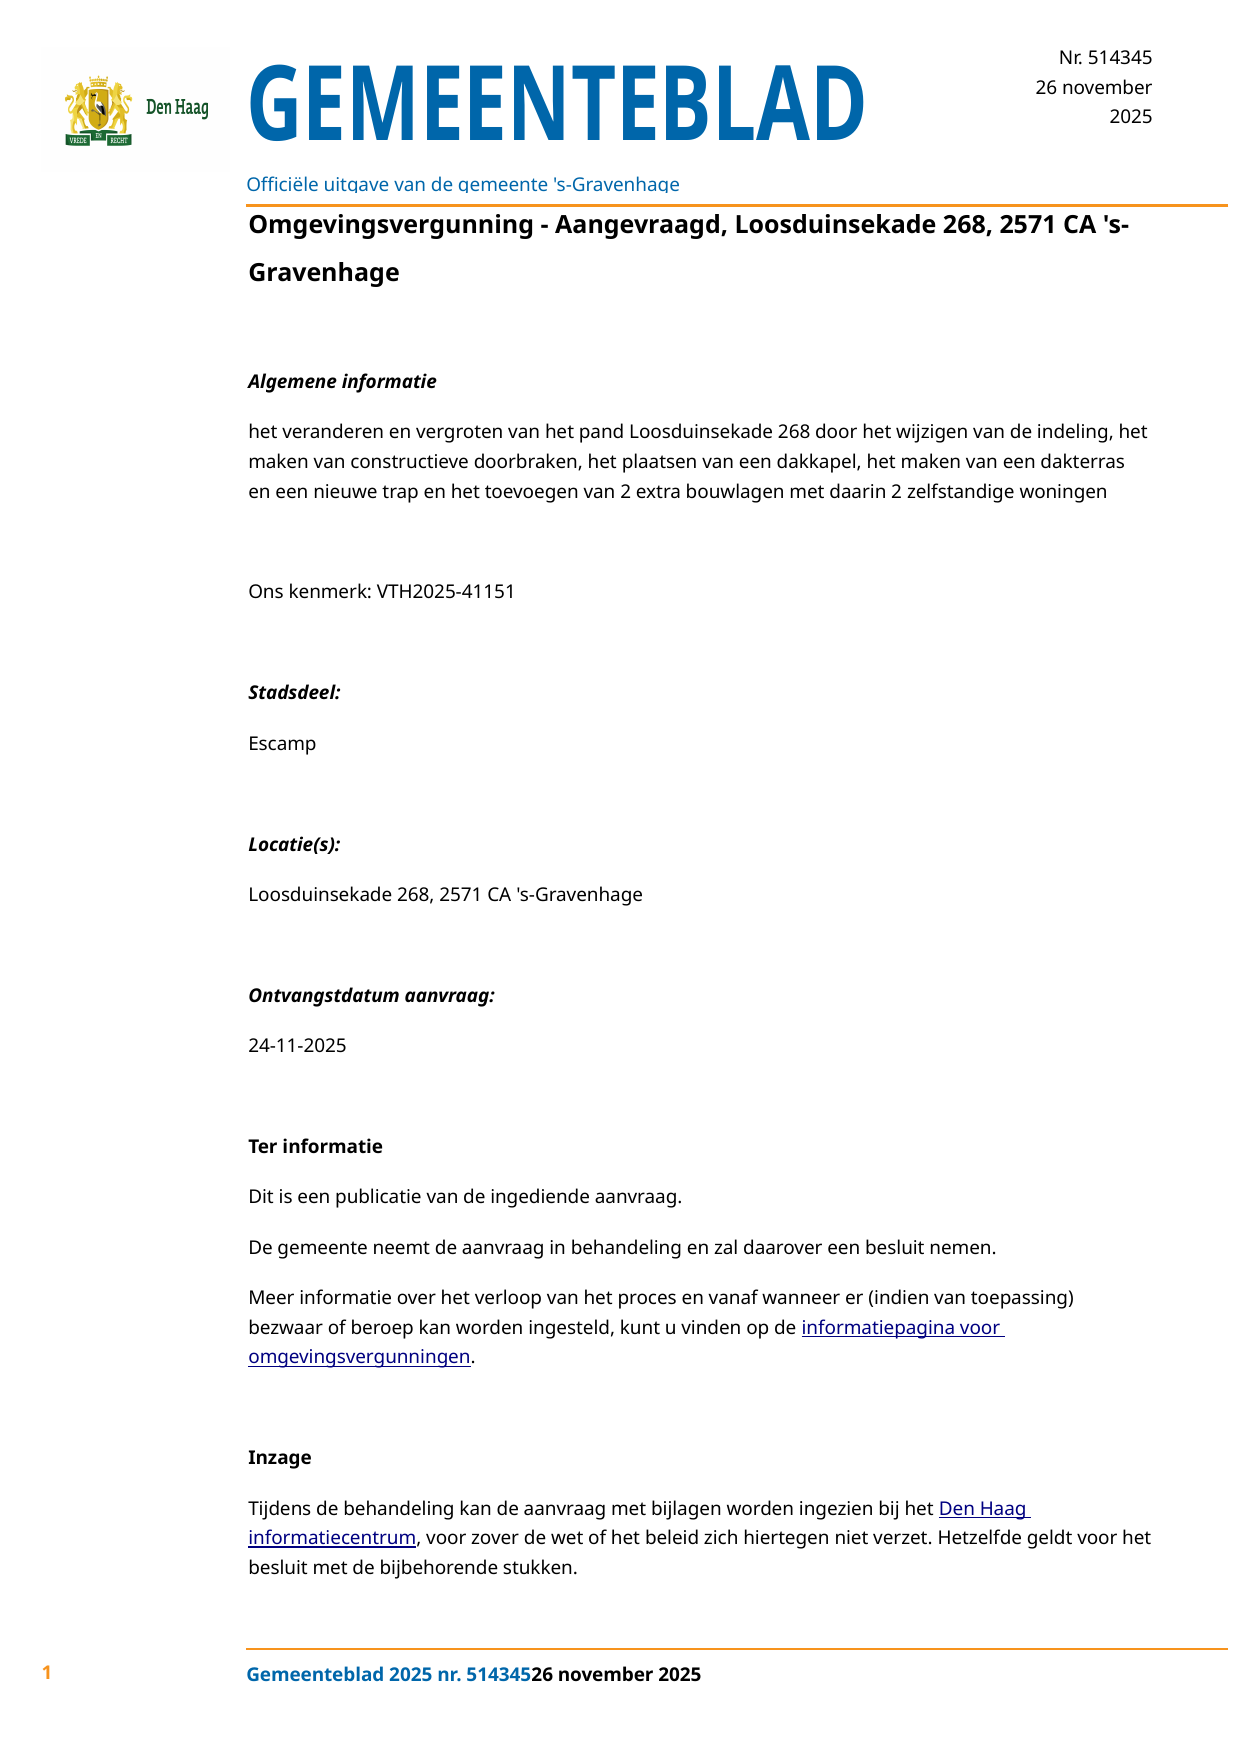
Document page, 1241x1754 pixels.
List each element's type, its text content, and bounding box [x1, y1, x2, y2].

text Meer informatie over het verloop van het proces en vanaf wanneer er (indien van toepassing) bezwaar of beroep kan worden ingesteld, kunt u vinden op de informatiepagina voor omgevingsvergunningen. [248, 1284, 1152, 1369]
text De gemeente neemt de aanvraag in behandeling en zal daarover een besluit nemen. [248, 1234, 1152, 1260]
text Ontvangstdatum aanvraag: [248, 982, 1152, 1008]
text Loosduinsekade 268, 2571 CA 's-Gravenhage [248, 881, 1152, 907]
text Ter informatie [248, 1133, 1152, 1159]
text Dit is een publicatie van de ingediende aanvraag. [248, 1184, 1152, 1209]
text Tijdens de behandeling kan de aanvraag met bijlagen worden ingezien bij het Den Haag informatiecentrum, voor zover de wet of het beleid zich hiertegen niet verzet. Hetzelfde geldt voor het besluit met de bijbehorende stukken. [248, 1495, 1152, 1580]
picture [41, 47, 231, 172]
text Omgevingsvergunning - Aangevraagd, Loosduinsekade 268, 2571 CA 's-Gravenhage [248, 207, 1152, 288]
text 24-11-2025 [248, 1032, 1152, 1058]
text Inzage [248, 1444, 1152, 1470]
text Escamp [248, 730, 1152, 756]
text het veranderen en vergroten van het pand Loosduinsekade 268 door het wijzigen van de indeling, het maken van constructieve doorbraken, het plaatsen van een dakkapel, het maken van een dakterras en een nieuwe trap en het toevoegen van 2 extra bouwlagen met daarin 2 zelfstandige woningen [248, 419, 1152, 504]
text Stadsdeel: [248, 679, 1152, 705]
text Ons kenmerk: VTH2025-41151 [248, 579, 1152, 604]
text Algemene informatie [248, 368, 1152, 394]
text Locatie(s): [248, 831, 1152, 857]
